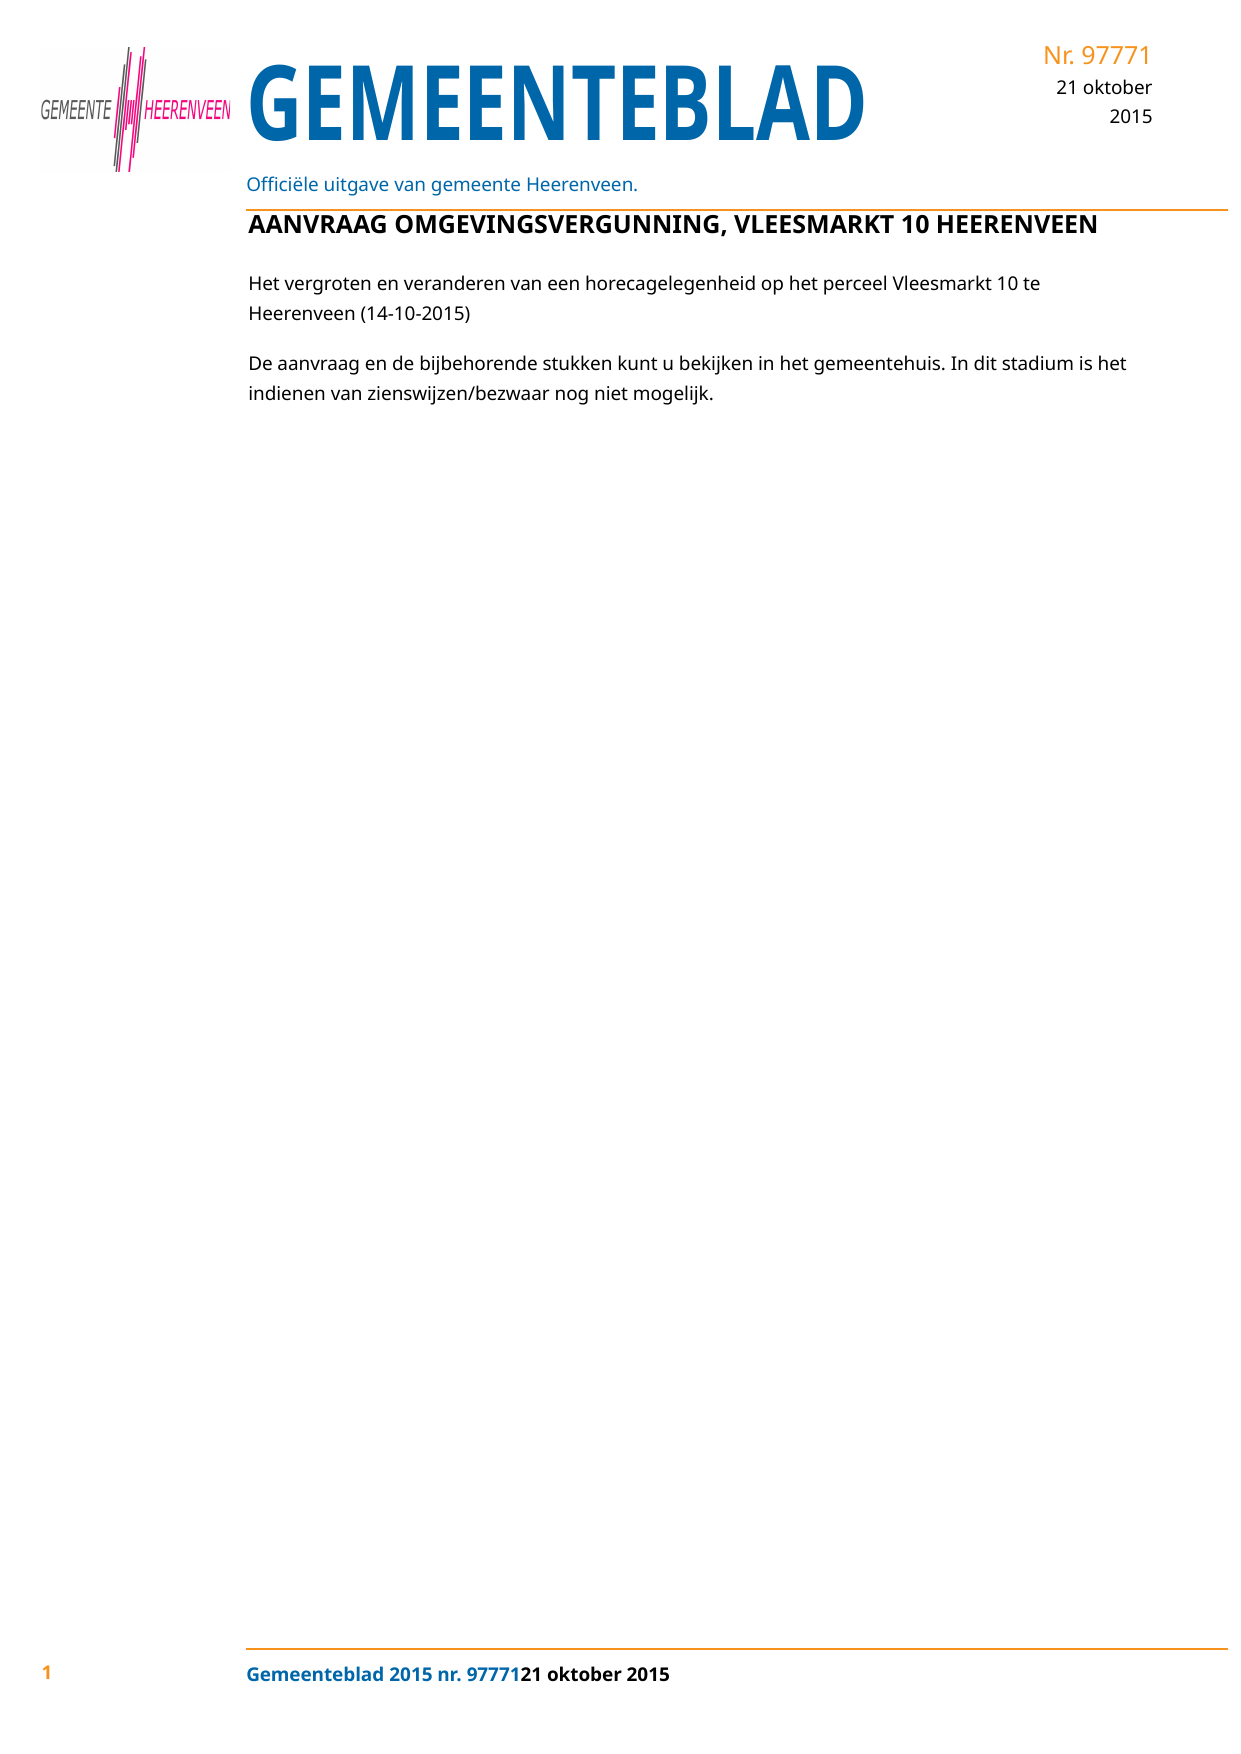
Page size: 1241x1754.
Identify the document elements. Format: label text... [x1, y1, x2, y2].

text AANVRAAG OMGEVINGSVERGUNNING, VLEESMARKT 10 HEERENVEEN [248, 211, 1152, 241]
text De aanvraag en de bijbehorende stukken kunt u bekijken in het gemeentehuis. In dit stadium is het indienen van zienswijzen/bezwaar nog niet mogelijk. [248, 350, 1152, 406]
picture [41, 47, 231, 172]
text Het vergroten en veranderen van een horecagelegenheid op het perceel Vleesmarkt 10 te Heerenveen (14-10-2015) [248, 270, 1152, 326]
